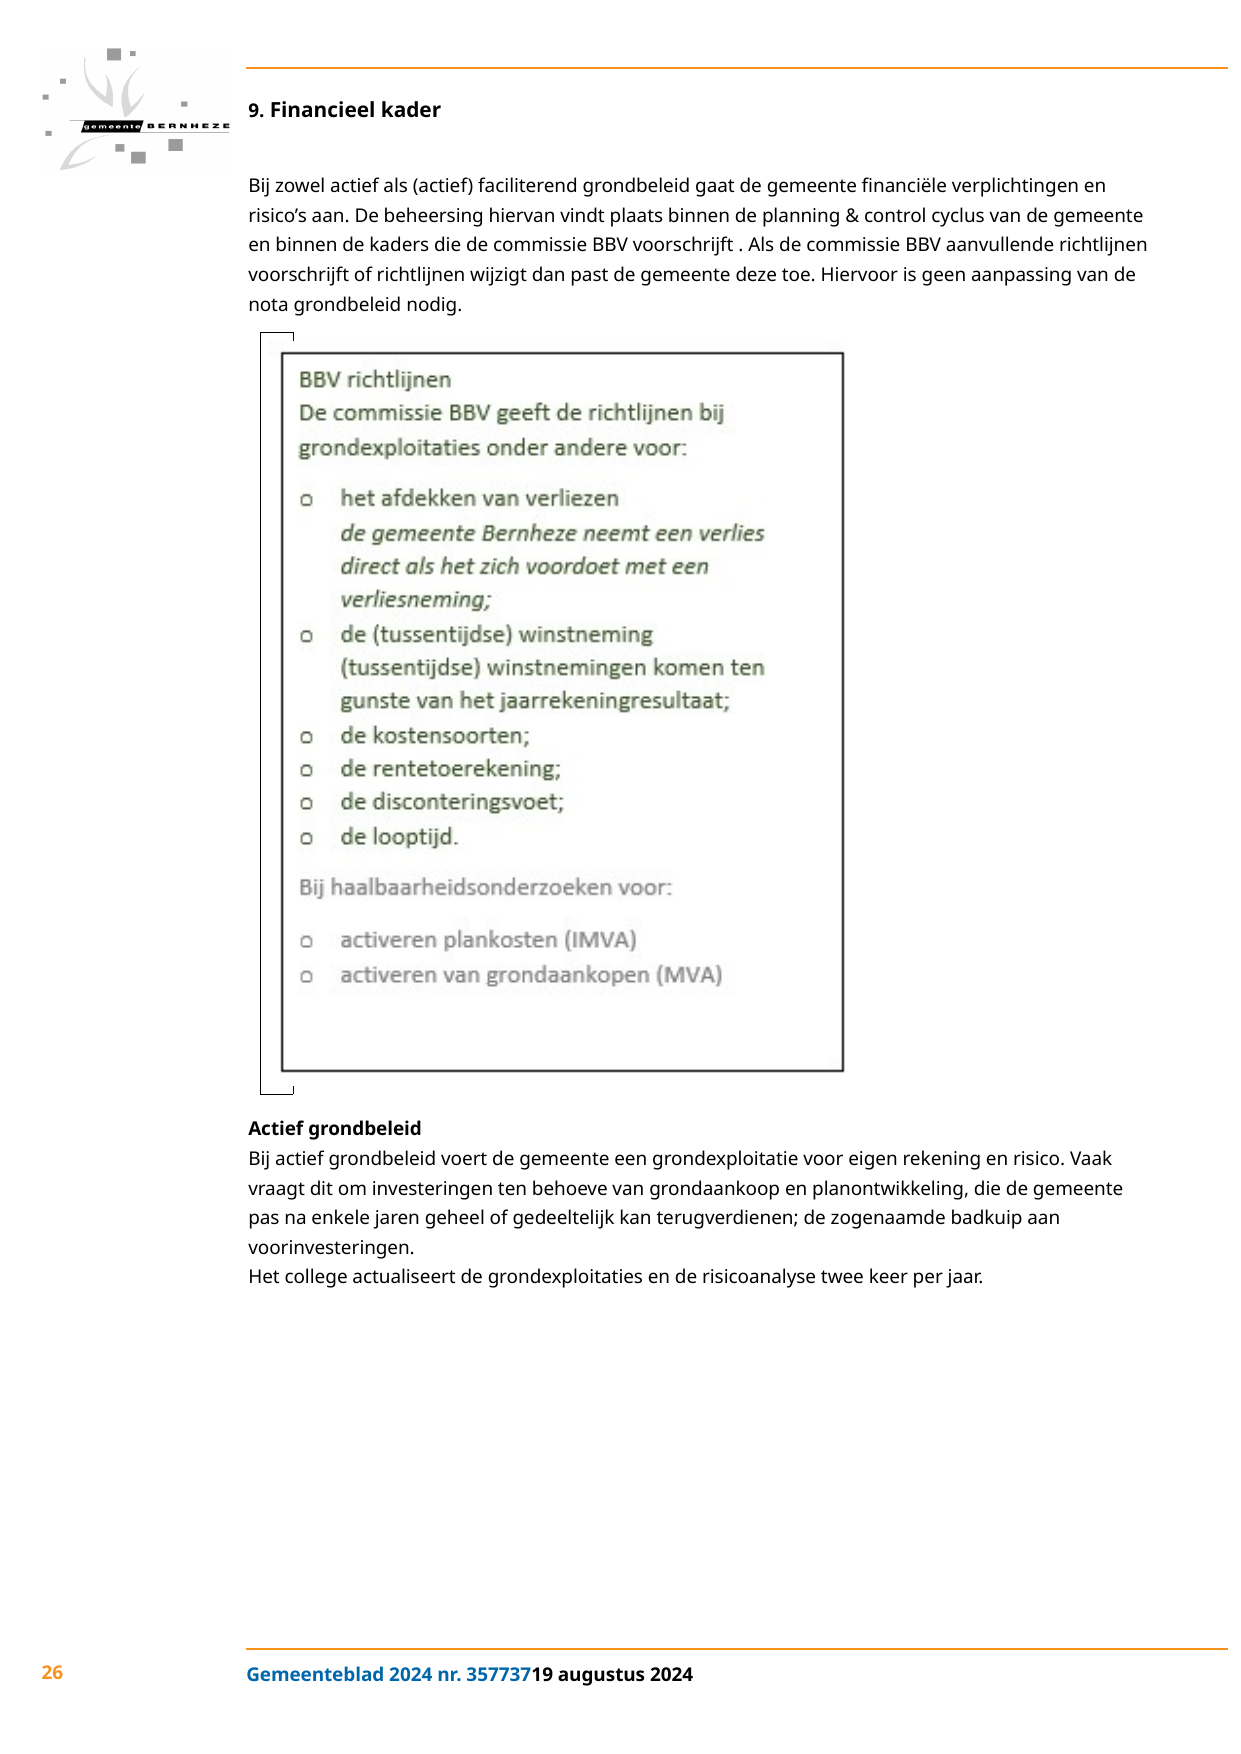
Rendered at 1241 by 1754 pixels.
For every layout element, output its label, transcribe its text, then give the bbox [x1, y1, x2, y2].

text Het college actualiseert de grondexploitaties en de risicoanalyse twee keer per jaar. [248, 1263, 1152, 1289]
text 9. Financieel kader [248, 95, 1152, 123]
picture [41, 47, 231, 172]
text Bij zowel actief als (actief) faciliterend grondbeleid gaat de gemeente financiële verplichtingen en risico’s aan. De beheersing hiervan vindt plaats binnen de planning & control cyclus van de gemeente en binnen de kaders die de commissie BBV voorschrijft . Als de commissie BBV aanvullende richtlijnen voorschrijft of richtlijnen wijzigt dan past de gemeente deze toe. Hiervoor is geen aanpassing van de nota grondbeleid nodig. [248, 172, 1152, 317]
picture [268, 341, 860, 1086]
text Actief grondbeleid [248, 1116, 1152, 1141]
text Bij actief grondbeleid voert de gemeente een grondexploitatie voor eigen rekening en risico. Vaak vraagt dit om investeringen ten behoeve van grondaankoop en planontwikkeling, die de gemeente pas na enkele jaren geheel of gedeeltelijk kan terugverdienen; de zogenaamde badkuip aan voorinvesteringen. [248, 1145, 1152, 1260]
